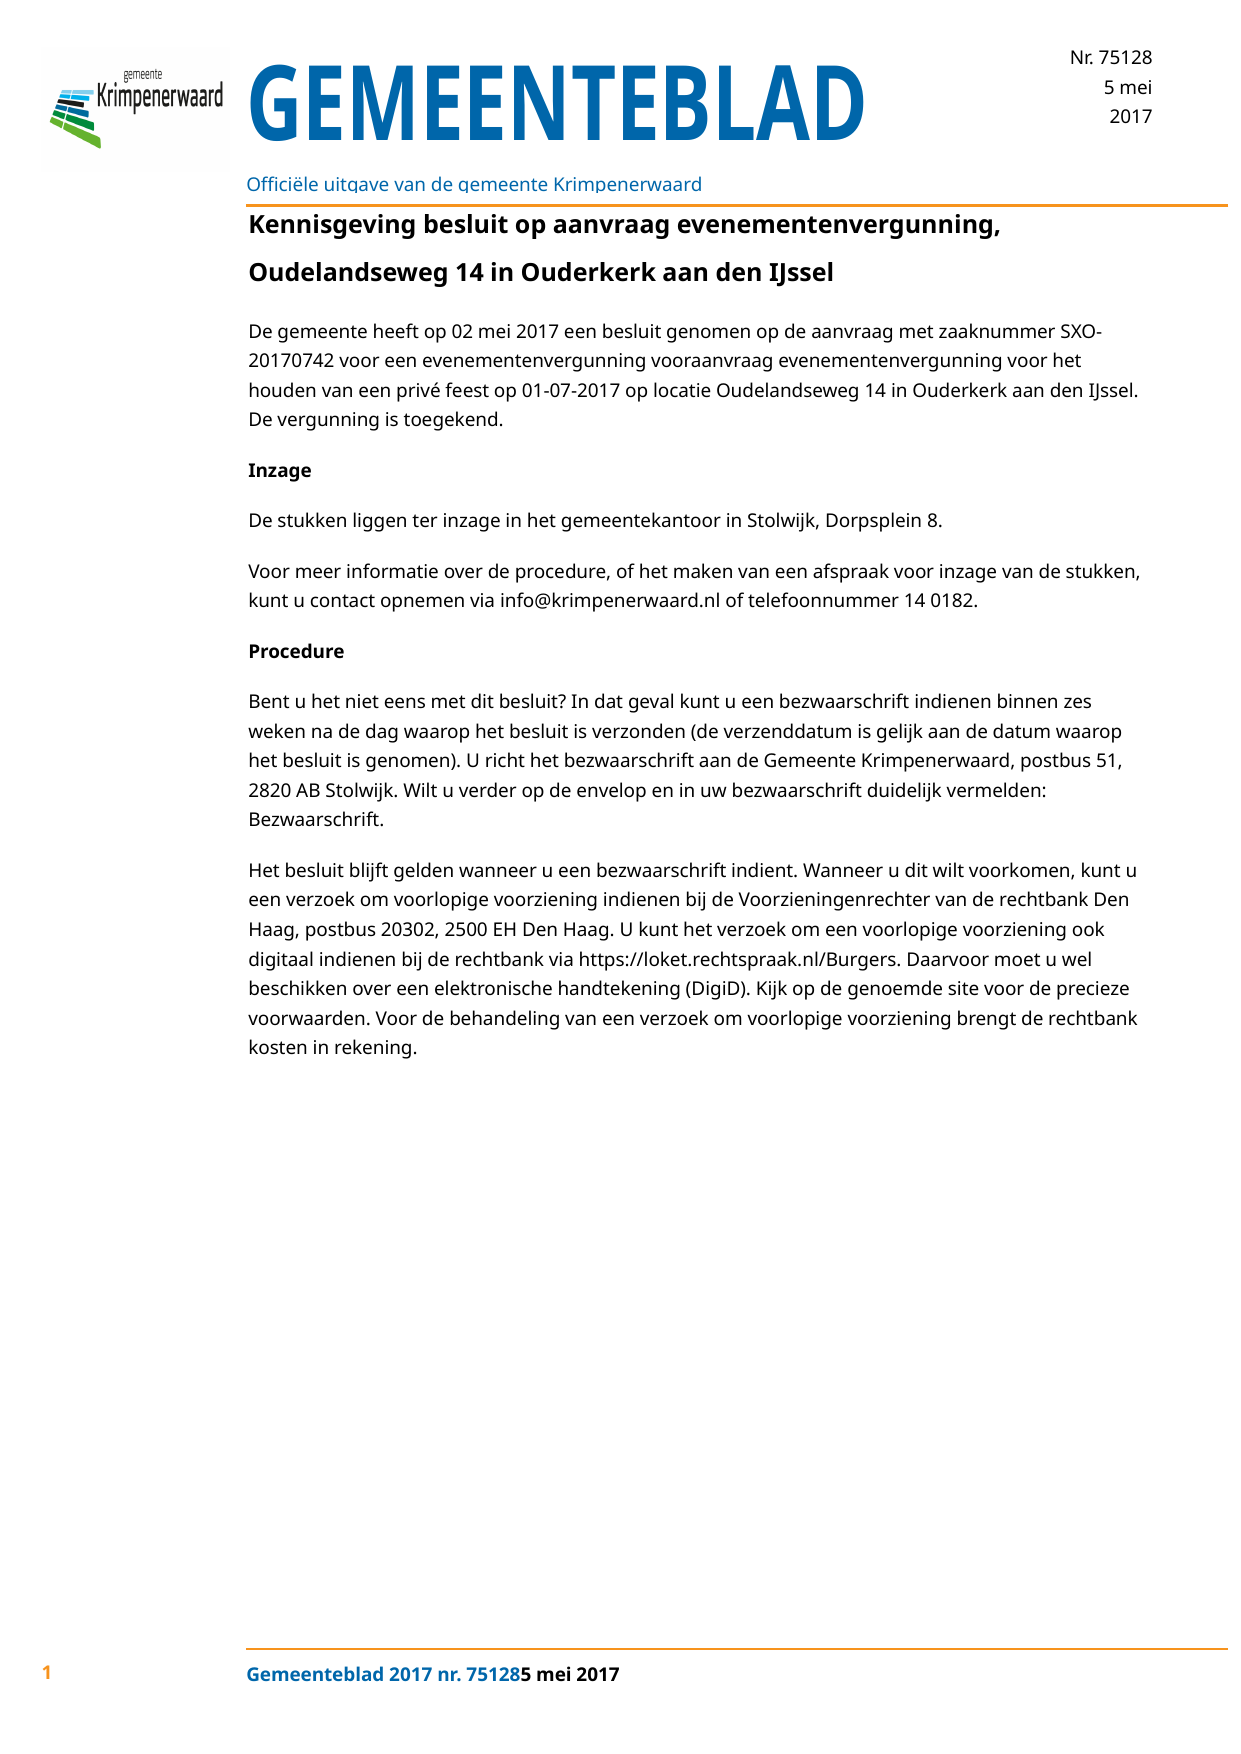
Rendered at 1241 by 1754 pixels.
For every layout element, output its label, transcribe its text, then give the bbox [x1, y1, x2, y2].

text Het besluit blijft gelden wanneer u een bezwaarschrift indient. Wanneer u dit wilt voorkomen, kunt u een verzoek om voorlopige voorziening indienen bij de Voorzieningenrechter van de rechtbank Den Haag, postbus 20302, 2500 EH Den Haag. U kunt het verzoek om een voorlopige voorziening ook digitaal indienen bij de rechtbank via https://loket.rechtspraak.nl/Burgers. Daarvoor moet u wel beschikken over een elektronische handtekening (DigiD). Kijk op de genoemde site voor de precieze voorwaarden. Voor de behandeling van een verzoek om voorlopige voorziening brengt de rechtbank kosten in rekening. [248, 857, 1152, 1060]
text De stukken liggen ter inzage in het gemeentekantoor in Stolwijk, Dorpsplein 8. [248, 507, 1152, 533]
text Voor meer informatie over de procedure, of het maken van een afspraak voor inzage van de stukken, kunt u contact opnemen via info@krimpenerwaard.nl of telefoonnummer 14 0182. [248, 558, 1152, 613]
text Inzage [248, 457, 1152, 483]
text Bent u het niet eens met dit besluit? In dat geval kunt u een bezwaarschrift indienen binnen zes weken na de dag waarop het besluit is verzonden (de verzenddatum is gelijk aan de datum waarop het besluit is genomen). U richt het bezwaarschrift aan de Gemeente Krimpenerwaard, postbus 51, 2820 AB Stolwijk. Wilt u verder op de envelop en in uw bezwaarschrift duidelijk vermelden: Bezwaarschrift. [248, 688, 1152, 832]
text De gemeente heeft op 02 mei 2017 een besluit genomen op de aanvraag met zaaknummer SXO-20170742 voor een evenementenvergunning vooraanvraag evenementenvergunning voor het houden van een privé feest op 01-07-2017 op locatie Oudelandseweg 14 in Ouderkerk aan den IJssel. De vergunning is toegekend. [248, 318, 1152, 432]
text Kennisgeving besluit op aanvraag evenementenvergunning, Oudelandseweg 14 in Ouderkerk aan den IJssel [248, 207, 1152, 288]
text Procedure [248, 638, 1152, 664]
picture [41, 47, 231, 172]
